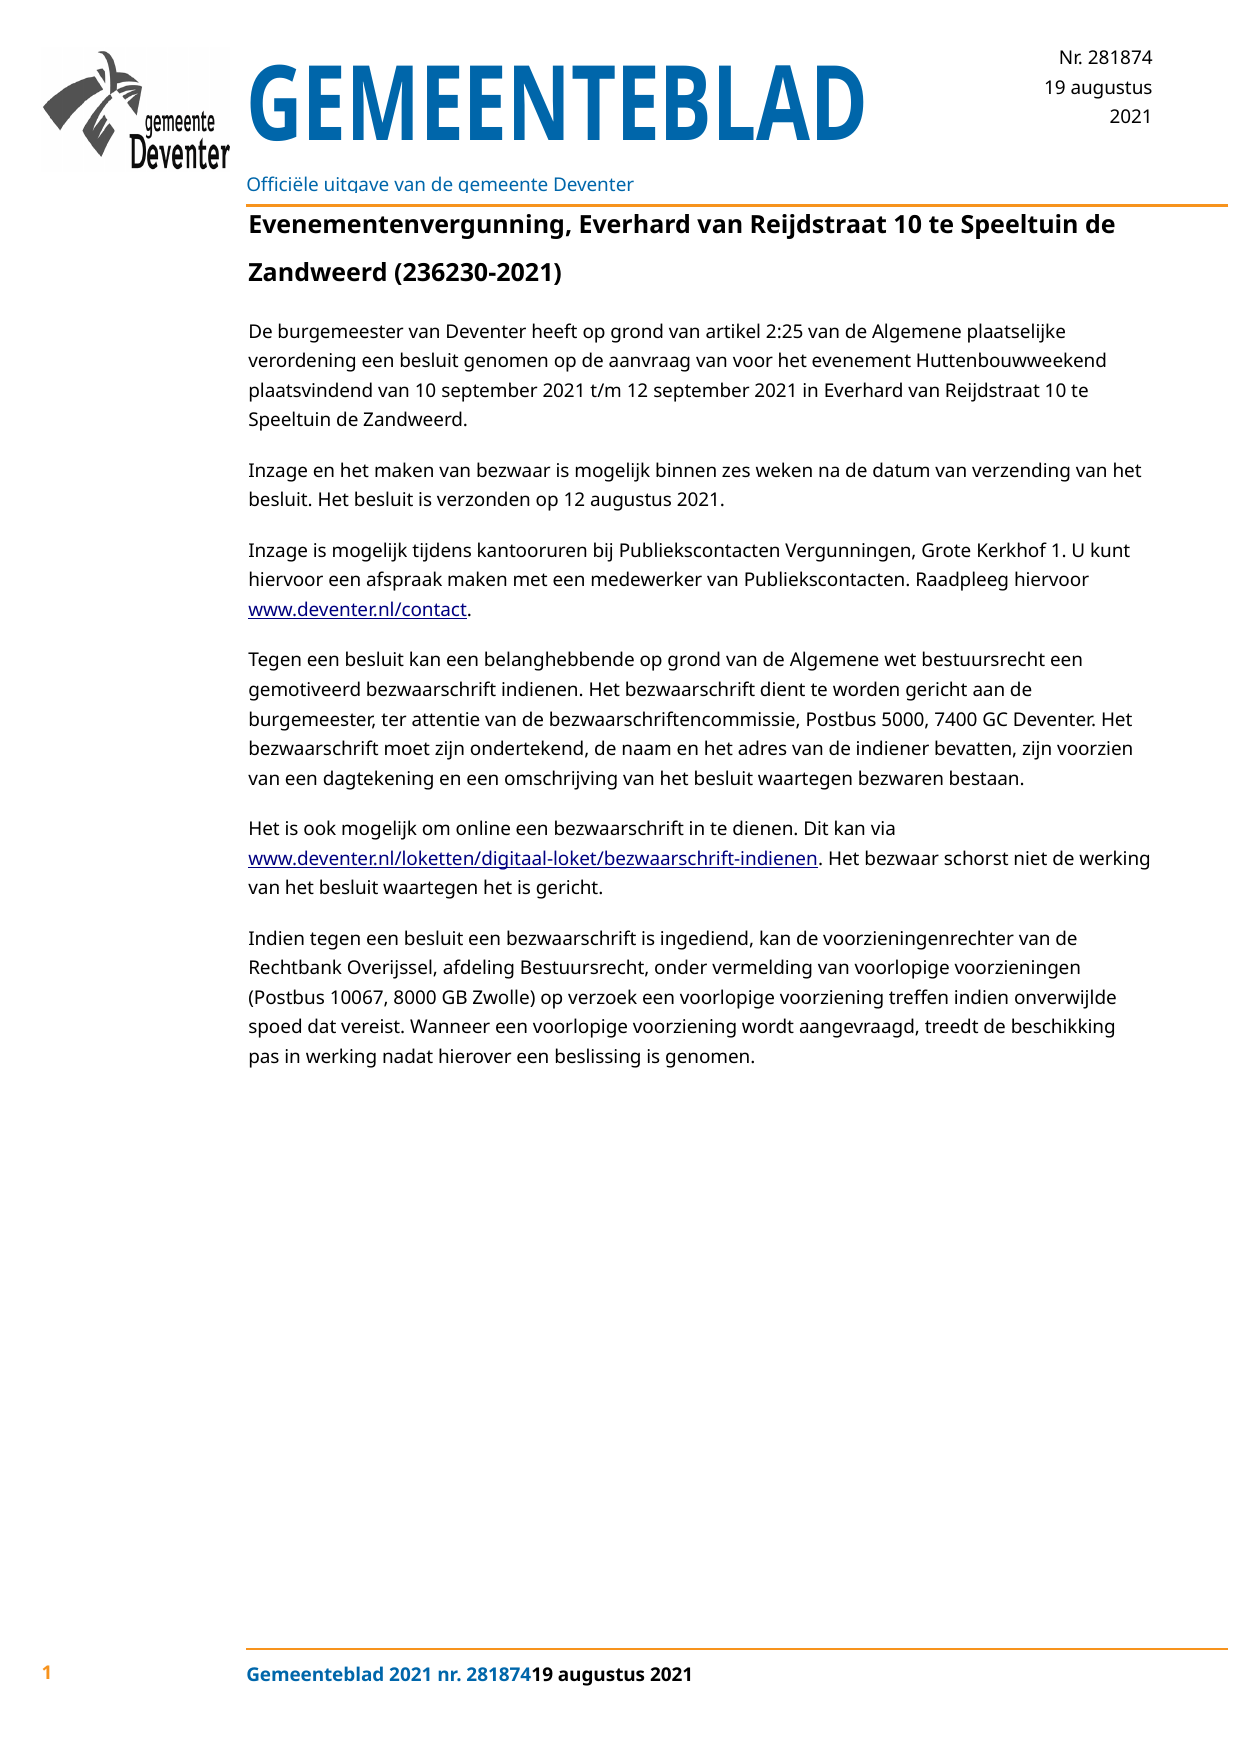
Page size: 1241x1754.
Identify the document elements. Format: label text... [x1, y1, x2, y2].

text Inzage is mogelijk tijdens kantooruren bij Publiekscontacten Vergunningen, Grote Kerkhof 1. U kunt hiervoor een afspraak maken met een medewerker van Publiekscontacten. Raadpleeg hiervoor www.deventer.nl/contact. [248, 537, 1152, 622]
text Het is ook mogelijk om online een bezwaarschrift in te dienen. Dit kan via www.deventer.nl/loketten/digitaal-loket/bezwaarschrift-indienen. Het bezwaar schorst niet de werking van het besluit waartegen het is gericht. [248, 815, 1152, 900]
text De burgemeester van Deventer heeft op grond van artikel 2:25 van de Algemene plaatselijke verordening een besluit genomen op de aanvraag van voor het evenement Huttenbouwweekend plaatsvindend van 10 september 2021 t/m 12 september 2021 in Everhard van Reijdstraat 10 te Speeltuin de Zandweerd. [248, 318, 1152, 432]
text Indien tegen een besluit een bezwaarschrift is ingediend, kan de voorzieningenrechter van de Rechtbank Overijssel, afdeling Bestuursrecht, onder vermelding van voorlopige voorzieningen (Postbus 10067, 8000 GB Zwolle) op verzoek een voorlopige voorziening treffen indien onverwijlde spoed dat vereist. Wanneer een voorlopige voorziening wordt aangevraagd, treedt de beschikking pas in werking nadat hierover een beslissing is genomen. [248, 925, 1152, 1069]
text Inzage en het maken van bezwaar is mogelijk binnen zes weken na de datum van verzending van het besluit. Het besluit is verzonden op 12 augustus 2021. [248, 457, 1152, 512]
picture [41, 47, 231, 172]
text Evenementenvergunning, Everhard van Reijdstraat 10 te Speeltuin de Zandweerd (236230-2021) [248, 207, 1152, 288]
text Tegen een besluit kan een belanghebbende op grond van de Algemene wet bestuursrecht een gemotiveerd bezwaarschrift indienen. Het bezwaarschrift dient te worden gericht aan de burgemeester, ter attentie van de bezwaarschriftencommissie, Postbus 5000, 7400 GC Deventer. Het bezwaarschrift moet zijn ondertekend, de naam en het adres van de indiener bevatten, zijn voorzien van een dagtekening en een omschrijving van het besluit waartegen bezwaren bestaan. [248, 647, 1152, 791]
